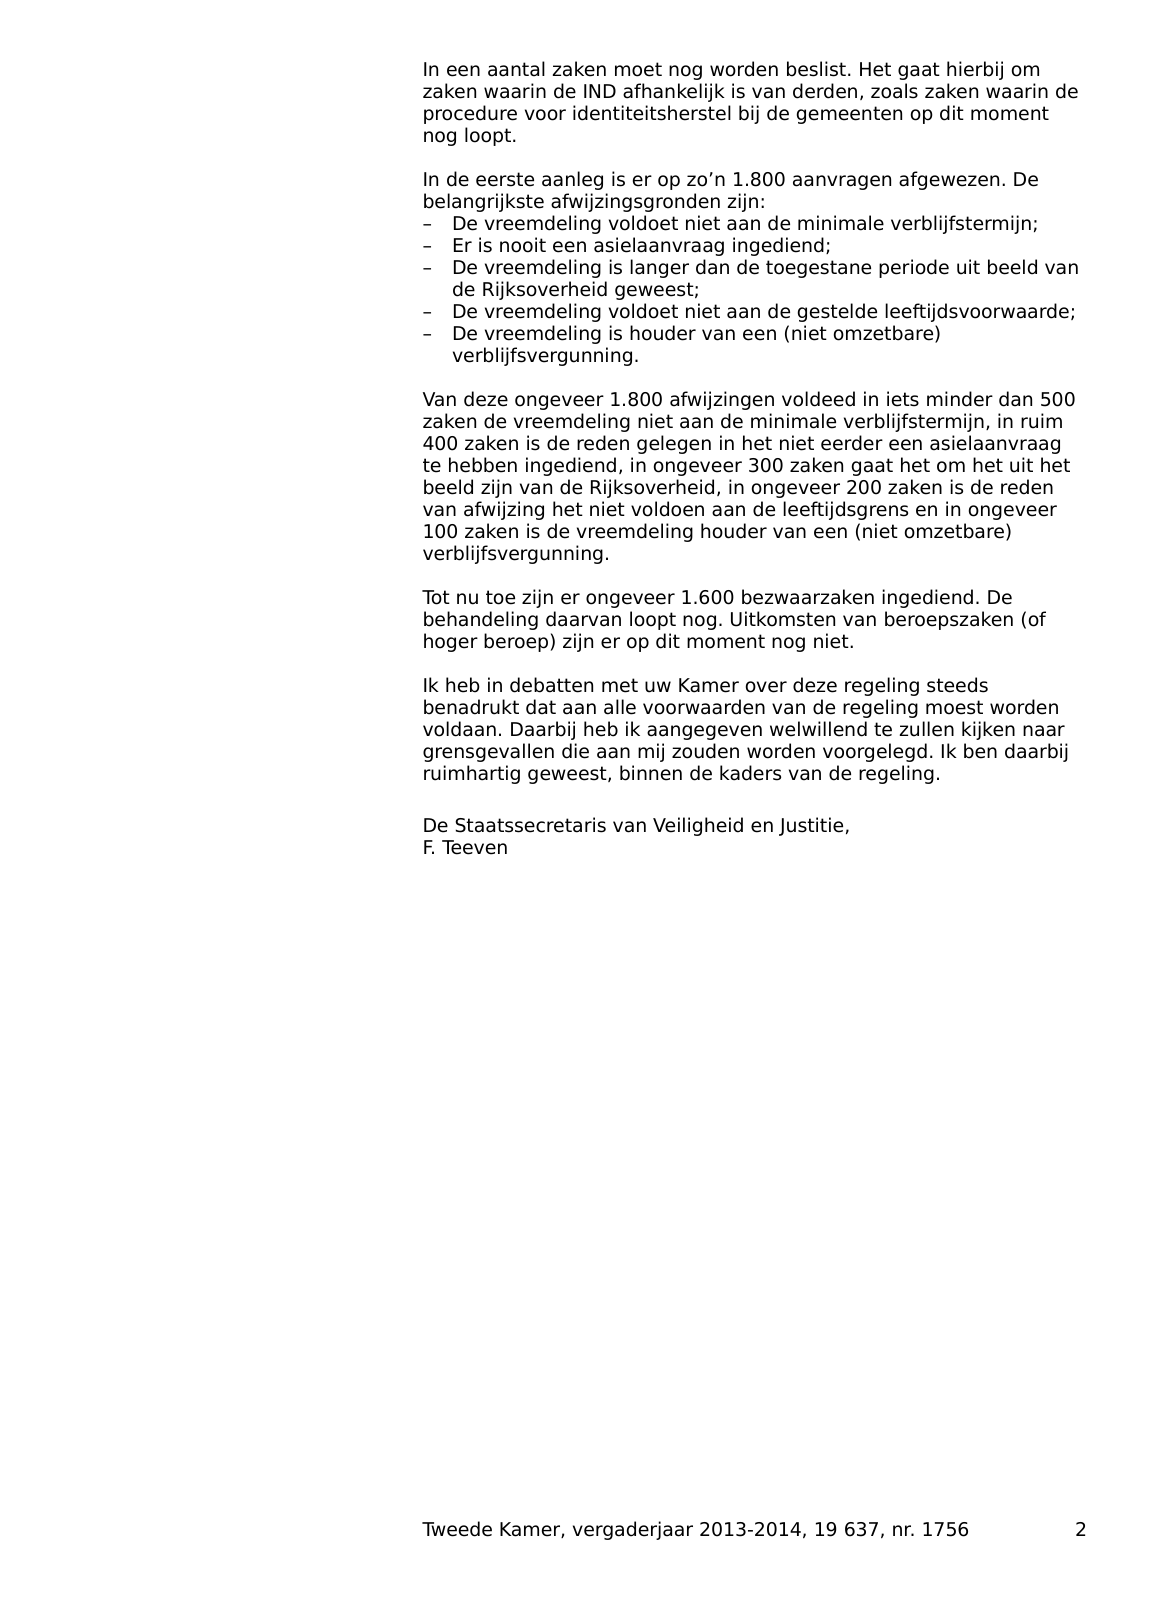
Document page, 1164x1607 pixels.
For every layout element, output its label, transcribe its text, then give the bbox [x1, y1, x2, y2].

text – De vreemdeling voldoet niet aan de gestelde leeftijdsvoorwaarde; [422, 301, 1087, 323]
text – Er is nooit een asielaanvraag ingediend; [422, 235, 1087, 257]
text In de eerste aanleg is er op zo’n 1.800 aanvragen afgewezen. De belangrijkste afwijzingsgronden zijn: [422, 169, 1087, 213]
text – De vreemdeling is houder van een (niet omzetbare) verblijfsvergunning. [422, 323, 1087, 367]
text Tot nu toe zijn er ongeveer 1.600 bezwaarzaken ingediend. De behandeling daarvan loopt nog. Uitkomsten van beroepszaken (of hoger beroep) zijn er op dit moment nog niet. [422, 587, 1087, 653]
text Van deze ongeveer 1.800 afwijzingen voldeed in iets minder dan 500 zaken de vreemdeling niet aan de minimale verblijfstermijn, in ruim 400 zaken is de reden gelegen in het niet eerder een asielaanvraag te hebben ingediend, in ongeveer 300 zaken gaat het om het uit het beeld zijn van de Rijksoverheid, in ongeveer 200 zaken is de reden van afwijzing het niet voldoen aan de leeftijdsgrens en in ongeveer 100 zaken is de vreemdeling houder van een (niet omzetbare) verblijfsvergunning. [422, 389, 1087, 565]
text Ik heb in debatten met uw Kamer over deze regeling steeds benadrukt dat aan alle voorwaarden van de regeling moest worden voldaan. Daarbij heb ik aangegeven welwillend te zullen kijken naar grensgevallen die aan mij zouden worden voorgelegd. Ik ben daarbij ruimhartig geweest, binnen de kaders van de regeling. [422, 675, 1087, 785]
text – De vreemdeling is langer dan de toegestane periode uit beeld van de Rijksoverheid geweest; [422, 257, 1087, 301]
text – De vreemdeling voldoet niet aan de minimale verblijfstermijn; [422, 213, 1087, 235]
text De Staatssecretaris van Veiligheid en Justitie, F. Teeven [422, 815, 1087, 859]
text In een aantal zaken moet nog worden beslist. Het gaat hierbij om zaken waarin de IND afhankelijk is van derden, zoals zaken waarin de procedure voor identiteitsherstel bij de gemeenten op dit moment nog loopt. [422, 59, 1087, 147]
